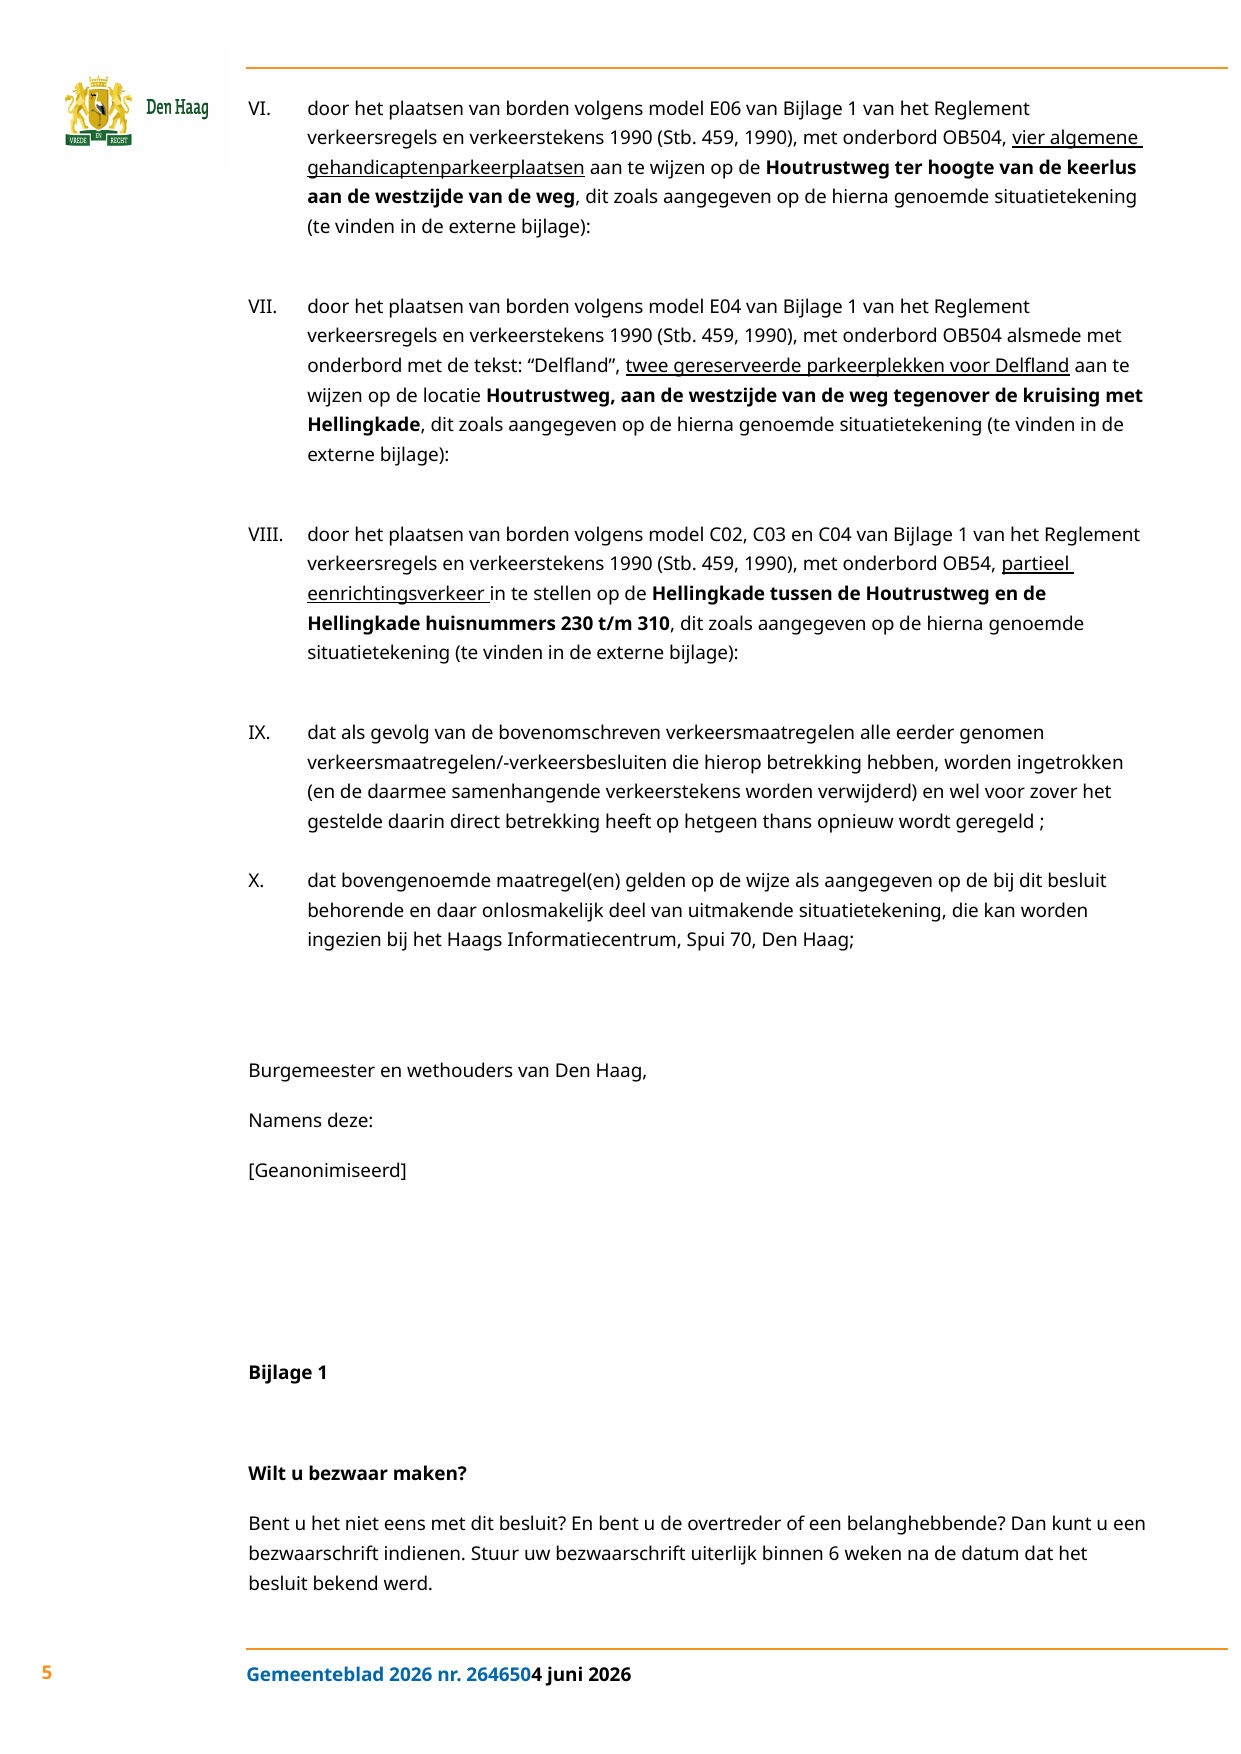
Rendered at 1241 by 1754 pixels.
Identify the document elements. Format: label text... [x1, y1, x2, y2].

text Wilt u bezwaar maken? [248, 1460, 1152, 1486]
text Namens deze: [248, 1107, 1152, 1133]
list dat bovengenoemde maatregel(en) gelden op de wijze als aangegeven op de bij dit besluit behorende en daar onlosmakelijk deel van uitmakende situatietekening, die kan worden ingezien bij het Haags Informatiecentrum, Spui 70, Den Haag; [248, 867, 1152, 952]
text Burgemeester en wethouders van Den Haag, [248, 1057, 1152, 1083]
list door het plaatsen van borden volgens model E04 van Bijlage 1 van het Reglement verkeersregels en verkeerstekens 1990 (Stb. 459, 1990), met onderbord OB504 alsmede met onderbord met de tekst: “Delfland”, twee gereserveerde parkeerplekken voor Delfland aan te wijzen op de locatie Houtrustweg, aan de westzijde van de weg tegenover de kruising met Hellingkade, dit zoals aangegeven op de hierna genoemde situatietekening (te vinden in de externe bijlage): [248, 293, 1152, 467]
list door het plaatsen van borden volgens model C02, C03 en C04 van Bijlage 1 van het Reglement verkeersregels en verkeerstekens 1990 (Stb. 459, 1990), met onderbord OB54, partieel eenrichtingsverkeer in te stellen op de Hellingkade tussen de Houtrustweg en de Hellingkade huisnummers 230 t/m 310, dit zoals aangegeven op de hierna genoemde situatietekening (te vinden in de externe bijlage): [248, 521, 1152, 665]
text [Geanonimiseerd] [248, 1158, 1152, 1183]
text Bent u het niet eens met dit besluit? En bent u de overtreder of een belanghebbende? Dan kunt u een bezwaarschrift indienen. Stuur uw bezwaarschrift uiterlijk binnen 6 weken na de datum dat het besluit bekend werd. [248, 1511, 1152, 1596]
picture [41, 47, 231, 172]
list door het plaatsen van borden volgens model E06 van Bijlage 1 van het Reglement verkeersregels en verkeerstekens 1990 (Stb. 459, 1990), met onderbord OB504, vier algemene gehandicaptenparkeerplaatsen aan te wijzen op de Houtrustweg ter hoogte van de keerlus aan de westzijde van de weg, dit zoals aangegeven op de hierna genoemde situatietekening (te vinden in de externe bijlage): [248, 95, 1152, 239]
list dat als gevolg van de bovenomschreven verkeersmaatregelen alle eerder genomen verkeersmaatregelen/-verkeersbesluiten die hierop betrekking hebben, worden ingetrokken (en de daarmee samenhangende verkeerstekens worden verwijderd) en wel voor zover het gestelde daarin direct betrekking heeft op hetgeen thans opnieuw wordt geregeld ; [248, 719, 1152, 834]
text Bijlage 1 [248, 1359, 1152, 1385]
